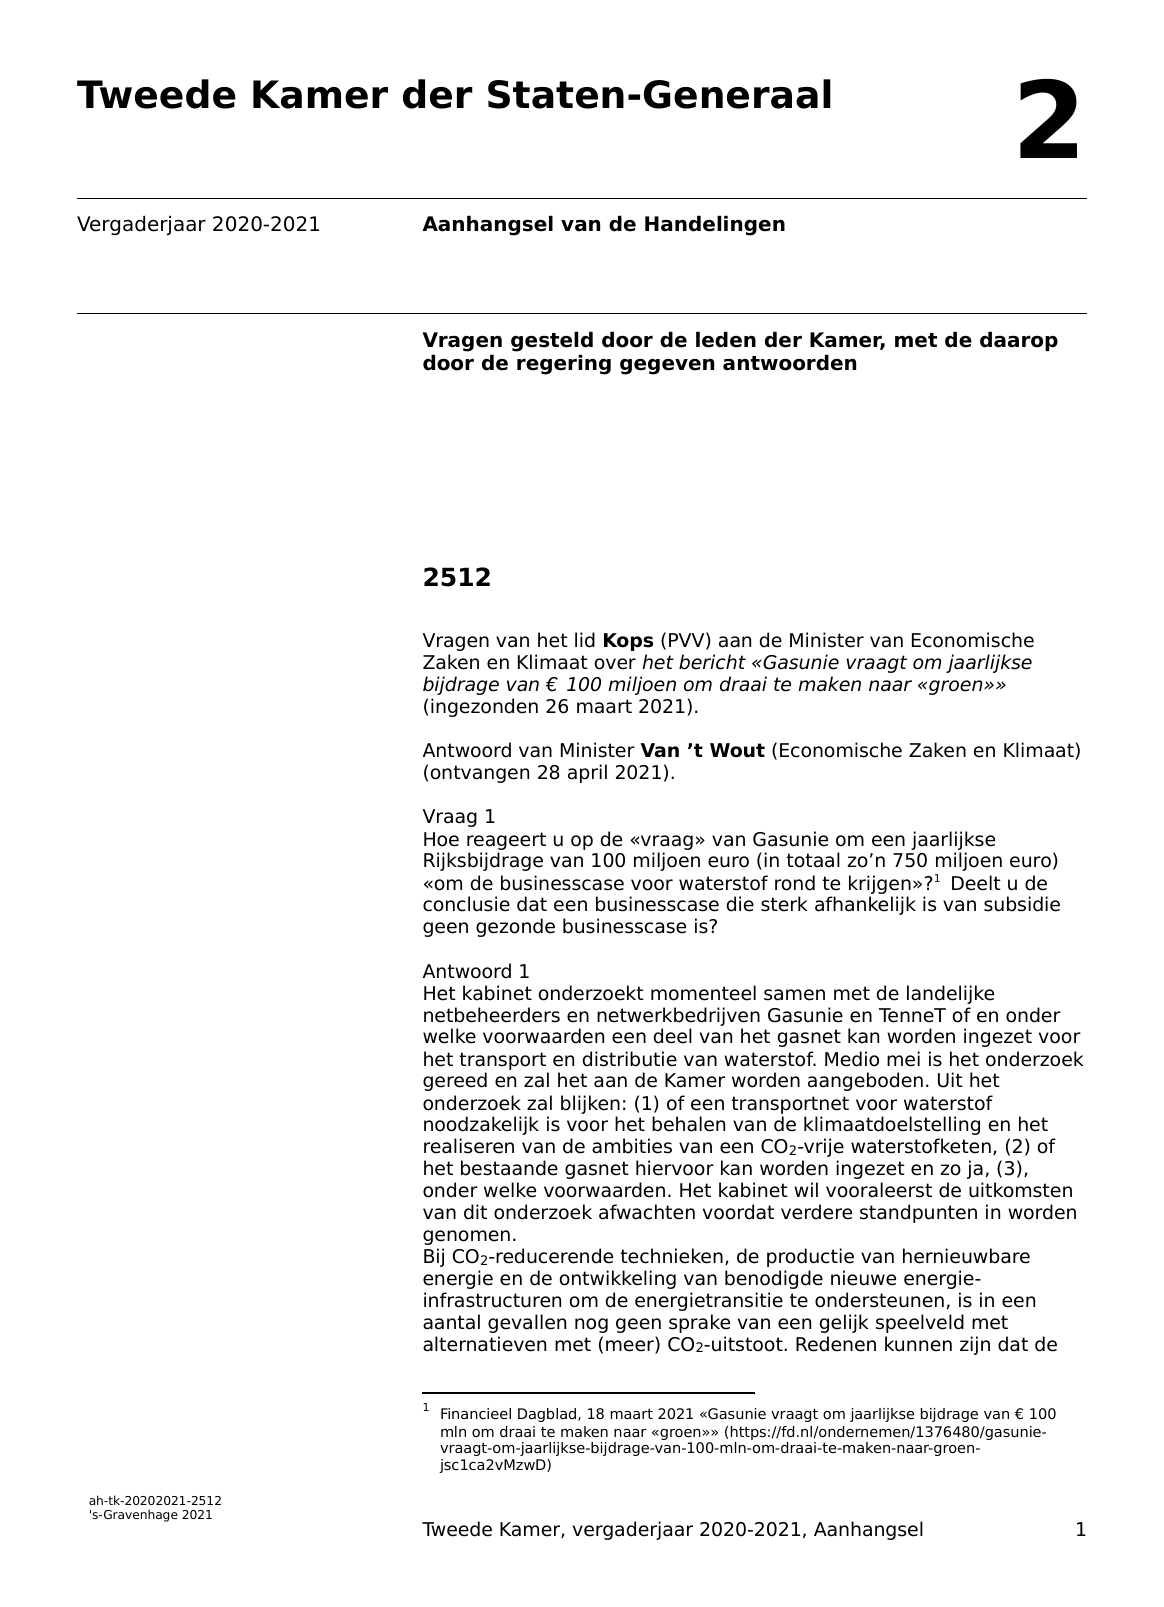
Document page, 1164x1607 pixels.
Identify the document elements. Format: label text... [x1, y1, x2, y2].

table_header Tweede Kamer der Staten-Generaal [77, 59, 886, 198]
text Antwoord van Minister Van ’t Wout (Economische Zaken en Klimaat) (ontvangen 28 april 2021). [422, 740, 1087, 784]
table_cell Vergaderjaar 2020-2021 [77, 199, 422, 313]
text Vragen van het lid Kops (PVV) aan de Minister van Economische Zaken en Klimaat over het bericht «Gasunie vraagt om jaarlijkse bijdrage van € 100 miljoen om draai te maken naar «groen»» (ingezonden 26 maart 2021). [422, 630, 1087, 718]
text 2512 [422, 563, 1087, 592]
text Het kabinet onderzoekt momenteel samen met de landelijke netbeheerders en netwerkbedrijven Gasunie en TenneT of en onder welke voorwaarden een deel van het gasnet kan worden ingezet voor het transport en distributie van waterstof. Medio mei is het onderzoek gereed en zal het aan de Kamer worden aangeboden. Uit het onderzoek zal blijken: (1) of een transportnet voor waterstof noodzakelijk is voor het behalen van de klimaatdoelstelling en het realiseren van de ambities van een CO2-vrije waterstofketen, (2) of het bestaande gasnet hiervoor kan worden ingezet en zo ja, (3), onder welke voorwaarden. Het kabinet wil vooraleerst de uitkomsten van dit onderzoek afwachten voordat verdere standpunten in worden genomen. [422, 982, 1087, 1246]
text ah-tk-20202021-2512 [88, 1494, 323, 1508]
table_header 2 [886, 59, 1087, 198]
table_cell Vragen gesteld door de leden der Kamer, met de daarop door de regering gegeven antwoorden [422, 314, 1087, 375]
text 's-Gravenhage 2021 [88, 1508, 323, 1522]
table_cell [77, 314, 422, 375]
text Vraag 1 [422, 806, 1087, 828]
text Hoe reageert u op de «vraag» van Gasunie om een jaarlijkse Rijksbijdrage van 100 miljoen euro (in totaal zo’n 750 miljoen euro) «om de businesscase voor waterstof rond te krijgen»? Deelt u de conclusie dat een businesscase die sterk afhankelijk is van subsidie geen gezonde businesscase is? [422, 828, 1087, 938]
text Antwoord 1 [422, 961, 1087, 982]
table_cell Aanhangsel van de Handelingen [422, 199, 1087, 313]
text Financieel Dagblad, 18 maart 2021 «Gasunie vraagt om jaarlijkse bijdrage van € 100 mln om draai te maken naar «groen»» (https://fd.nl/ondernemen/1376480/gasunie-vraagt-om-jaarlijkse-bijdrage-van-100-mln-om-draai-te-maken-naar-groen-jsc1ca2vMzwD) [422, 1402, 1087, 1474]
text Bij CO2-reducerende technieken, de productie van hernieuwbare energie en de ontwikkeling van benodigde nieuwe energie-infrastructuren om de energietransitie te ondersteunen, is in een aantal gevallen nog geen sprake van een gelijk speelveld met alternatieven met (meer) CO2-uitstoot. Redenen kunnen zijn dat de [422, 1246, 1087, 1356]
